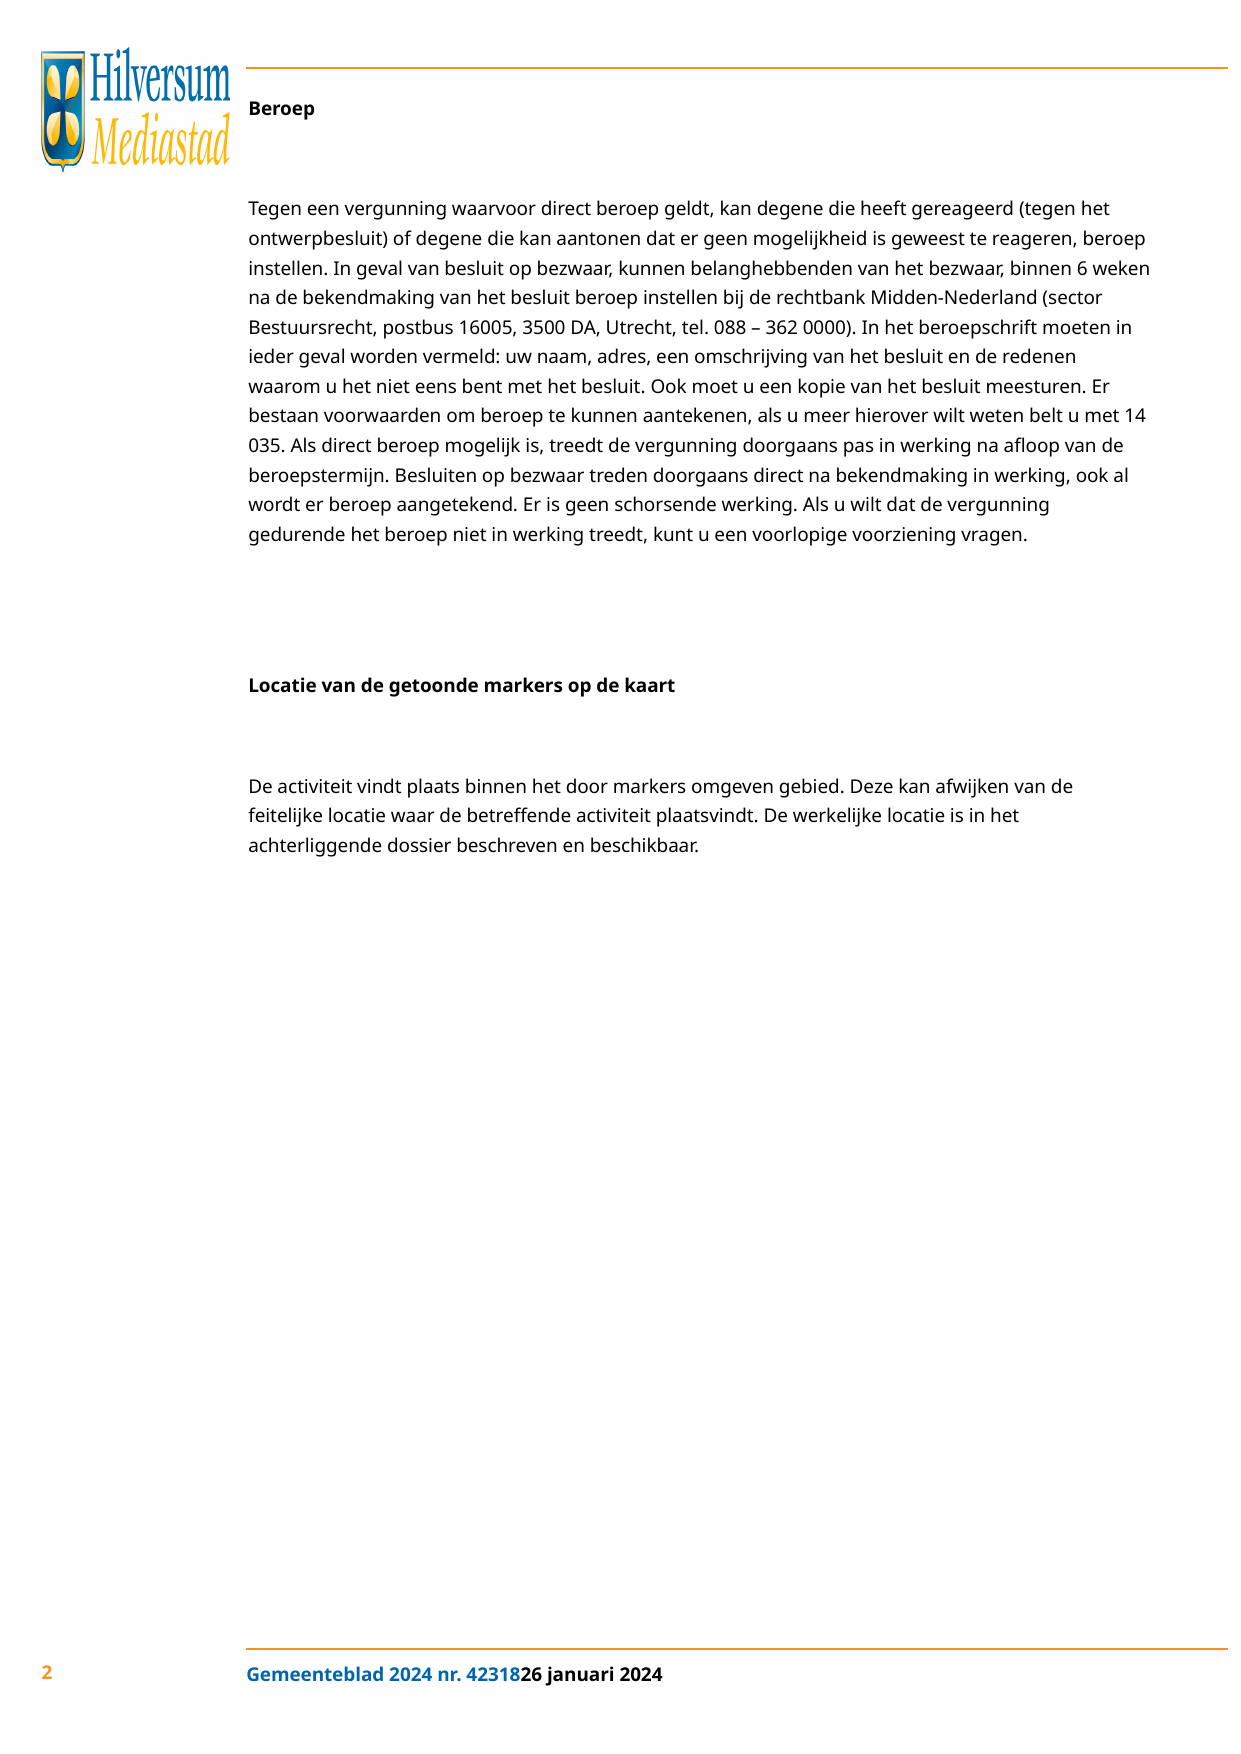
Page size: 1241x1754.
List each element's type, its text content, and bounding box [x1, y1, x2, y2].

text Locatie van de getoonde markers op de kaart [248, 672, 1152, 698]
text Beroep [248, 95, 1152, 121]
text Tegen een vergunning waarvoor direct beroep geldt, kan degene die heeft gereageerd (tegen het ontwerpbesluit) of degene die kan aantonen dat er geen mogelijkheid is geweest te reageren, beroep instellen. In geval van besluit op bezwaar, kunnen belanghebbenden van het bezwaar, binnen 6 weken na de bekendmaking van het besluit beroep instellen bij de rechtbank Midden-Nederland (sector Bestuursrecht, postbus 16005, 3500 DA, Utrecht, tel. 088 – 362 0000). In het beroepschrift moeten in ieder geval worden vermeld: uw naam, adres, een omschrijving van het besluit en de redenen waarom u het niet eens bent met het besluit. Ook moet u een kopie van het besluit meesturen. Er bestaan voorwaarden om beroep te kunnen aantekenen, als u meer hierover wilt weten belt u met 14 035. Als direct beroep mogelijk is, treedt de vergunning doorgaans pas in werking na afloop van de beroepstermijn. Besluiten op bezwaar treden doorgaans direct na bekendmaking in werking, ook al wordt er beroep aangetekend. Er is geen schorsende werking. Als u wilt dat de vergunning gedurende het beroep niet in werking treedt, kunt u een voorlopige voorziening vragen. [248, 196, 1152, 547]
picture [41, 47, 231, 172]
text De activiteit vindt plaats binnen het door markers omgeven gebied. Deze kan afwijken van de feitelijke locatie waar de betreffende activiteit plaatsvindt. De werkelijke locatie is in het achterliggende dossier beschreven en beschikbaar. [248, 773, 1152, 858]
